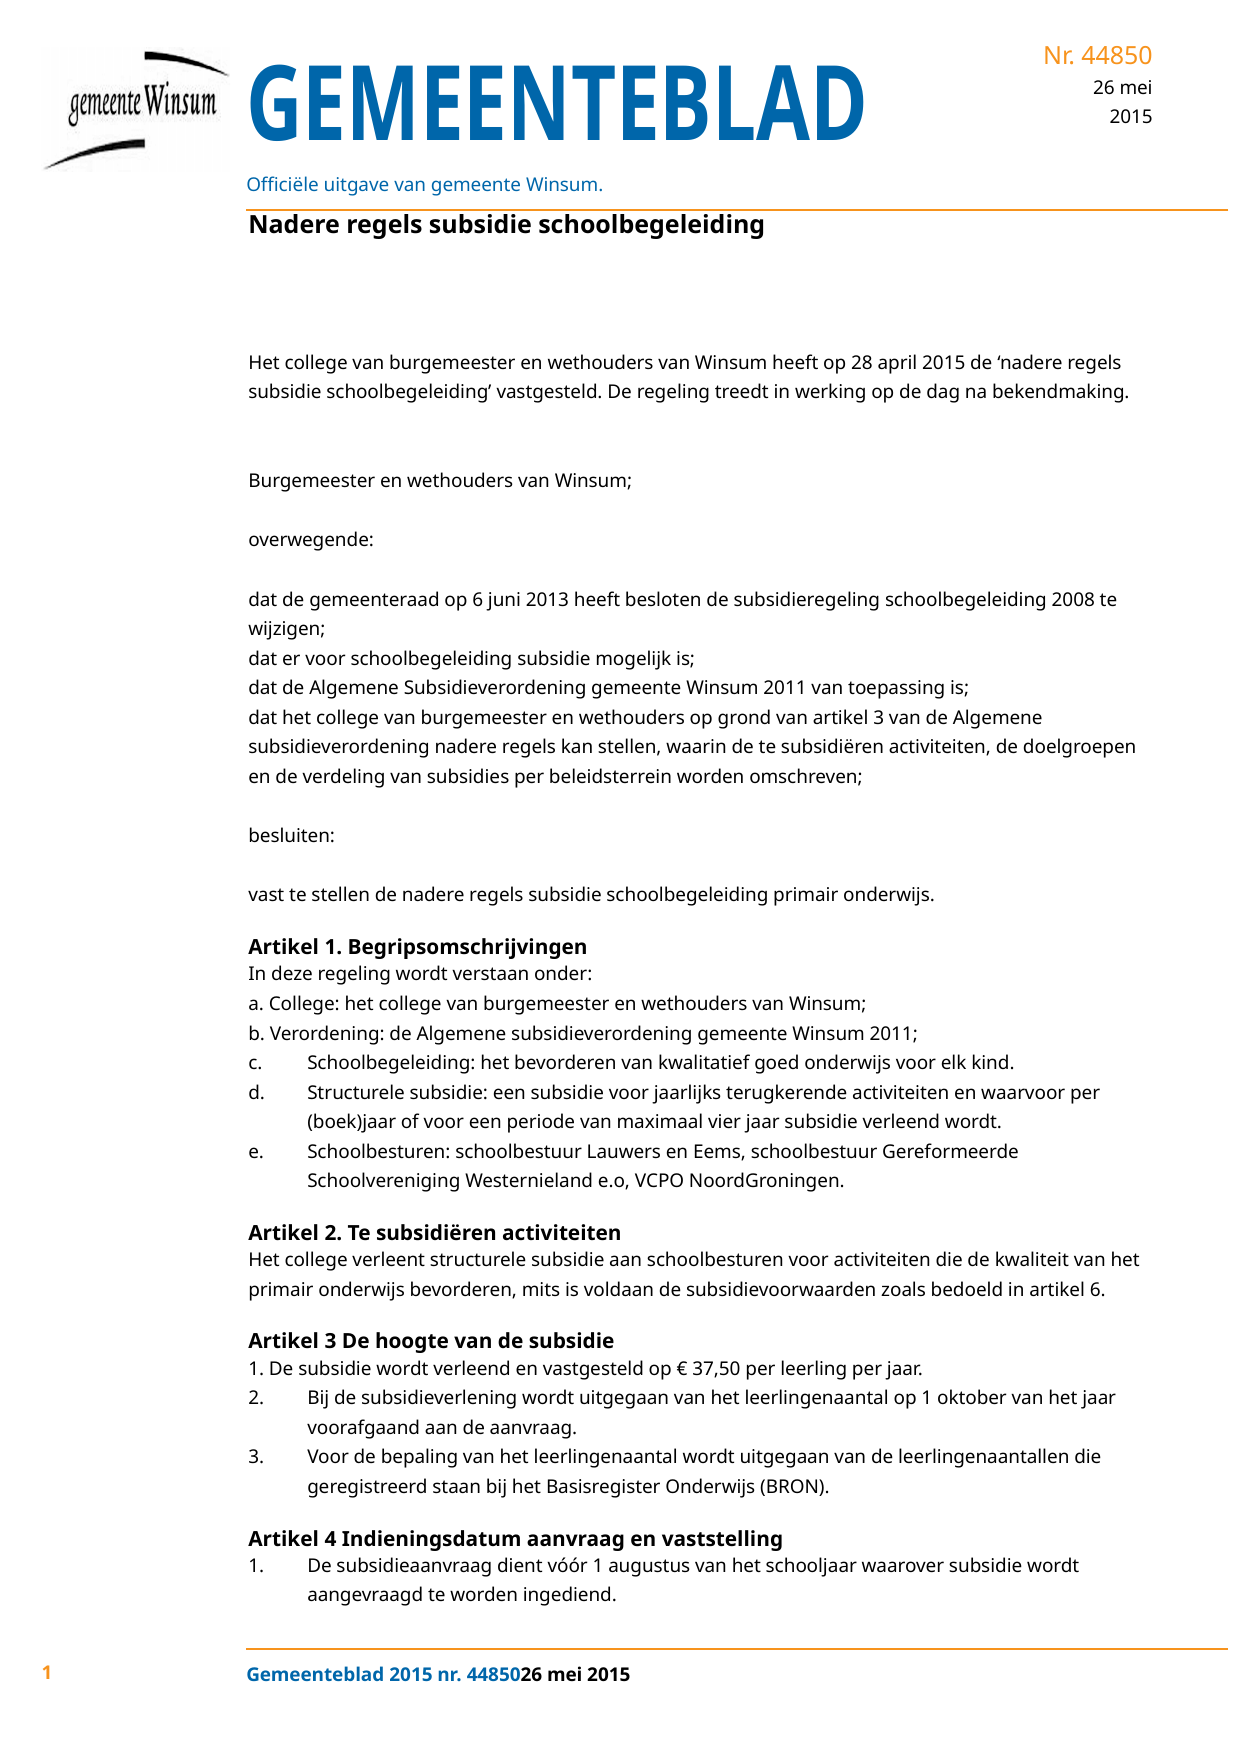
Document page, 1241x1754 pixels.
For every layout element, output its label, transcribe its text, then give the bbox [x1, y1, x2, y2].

text Het college van burgemeester en wethouders van Winsum heeft op 28 april 2015 de ‘nadere regels subsidie schoolbegeleiding’ vastgesteld. De regeling treedt in werking op de dag na bekendmaking. [248, 349, 1152, 404]
text Nadere regels subsidie schoolbegeleiding [248, 211, 1152, 241]
text vast te stellen de nadere regels subsidie schoolbegeleiding primair onderwijs. [248, 882, 1152, 907]
text Het college verleent structurele subsidie aan schoolbesturen voor activiteiten die de kwaliteit van het primair onderwijs bevorderen, mits is voldaan de subsidievoorwaarden zoals bedoeld in artikel 6. [248, 1246, 1152, 1302]
list De subsidieaanvraag dient vóór 1 augustus van het schooljaar waarover subsidie wordt aangevraagd te worden ingediend. [248, 1552, 1152, 1607]
text Burgemeester en wethouders van Winsum; [248, 467, 1152, 493]
text Artikel 4 Indieningsdatum aanvraag en vaststelling [248, 1524, 1152, 1552]
list Bij de subsidieverlening wordt uitgegaan van het leerlingenaantal op 1 oktober van het jaar voorafgaand aan de aanvraag. [248, 1384, 1152, 1440]
list Schoolbesturen: schoolbestuur Lauwers en Eems, schoolbestuur Gereformeerde Schoolvereniging Westernieland e.o, VCPO NoordGroningen. [248, 1138, 1152, 1193]
text besluiten: [248, 822, 1152, 848]
text Artikel 1. Begripsomschrijvingen [248, 932, 1152, 961]
text a. College: het college van burgemeester en wethouders van Winsum; [248, 990, 1152, 1016]
picture [41, 47, 231, 172]
text Artikel 2. Te subsidiëren activiteiten [248, 1218, 1152, 1246]
text b. Verordening: de Algemene subsidieverordening gemeente Winsum 2011; [248, 1020, 1152, 1045]
text dat de gemeenteraad op 6 juni 2013 heeft besloten de subsidieregeling schoolbegeleiding 2008 te wijzigen; [248, 586, 1152, 641]
text In deze regeling wordt verstaan onder: [248, 961, 1152, 986]
text dat de Algemene Subsidieverordening gemeente Winsum 2011 van toepassing is; [248, 674, 1152, 700]
text 1. De subsidie wordt verleend en vastgesteld op € 37,50 per leerling per jaar. [248, 1355, 1152, 1381]
text dat er voor schoolbegeleiding subsidie mogelijk is; [248, 645, 1152, 671]
text dat het college van burgemeester en wethouders op grond van artikel 3 van de Algemene subsidieverordening nadere regels kan stellen, waarin de te subsidiëren activiteiten, de doelgroepen en de verdeling van subsidies per beleidsterrein worden omschreven; [248, 704, 1152, 789]
text Artikel 3 De hoogte van de subsidie [248, 1326, 1152, 1355]
list Voor de bepaling van het leerlingenaantal wordt uitgegaan van de leerlingenaantallen die geregistreerd staan bij het Basisregister Onderwijs (BRON). [248, 1444, 1152, 1499]
text overwegende: [248, 527, 1152, 552]
list Schoolbegeleiding: het bevorderen van kwalitatief goed onderwijs voor elk kind. [248, 1049, 1152, 1075]
list Structurele subsidie: een subsidie voor jaarlijks terugkerende activiteiten en waarvoor per (boek)jaar of voor een periode van maximaal vier jaar subsidie verleend wordt. [248, 1079, 1152, 1134]
